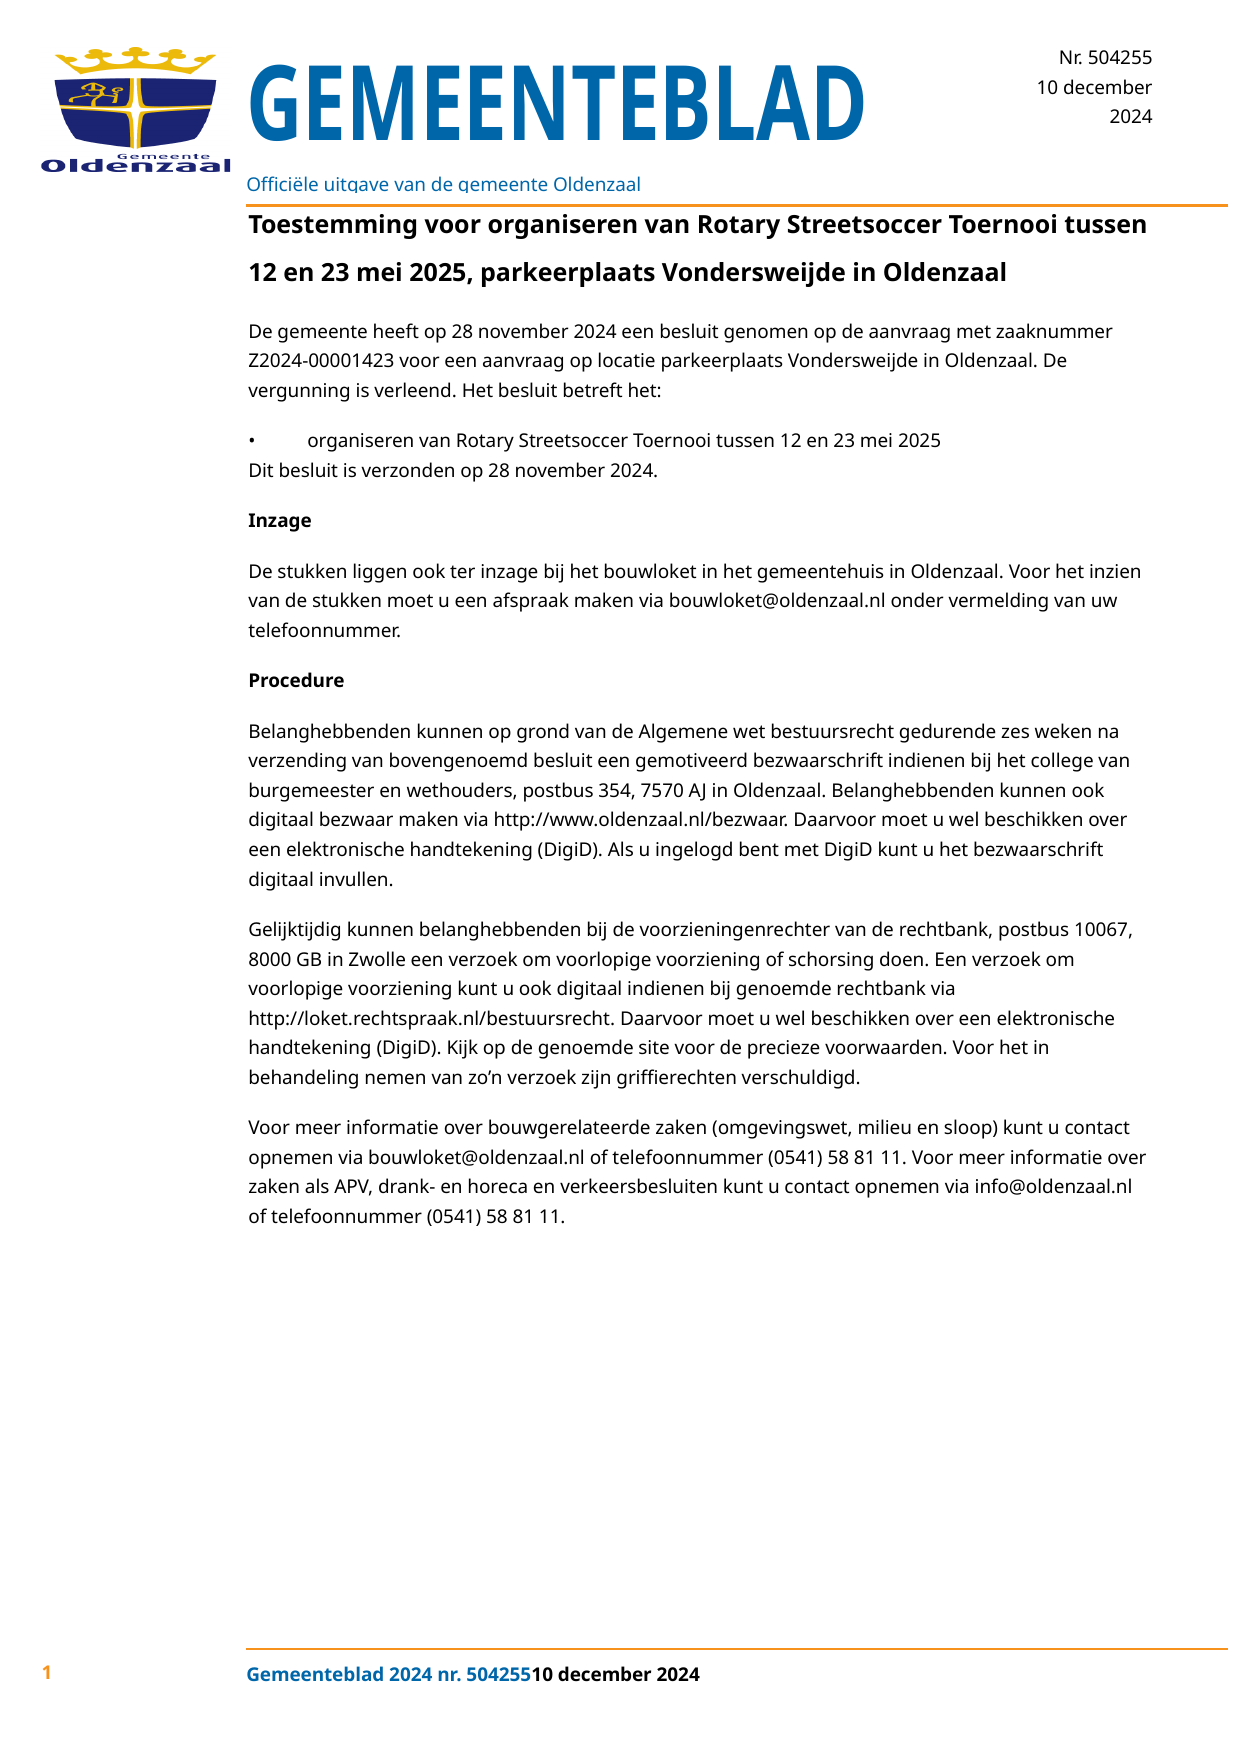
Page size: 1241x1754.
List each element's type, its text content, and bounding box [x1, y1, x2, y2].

text De gemeente heeft op 28 november 2024 een besluit genomen op de aanvraag met zaaknummer Z2024-00001423 voor een aanvraag op locatie parkeerplaats Vondersweijde in Oldenzaal. De vergunning is verleend. Het besluit betreft het: [248, 318, 1152, 403]
picture [41, 47, 231, 172]
text Procedure [248, 667, 1152, 693]
text De stukken liggen ook ter inzage bij het bouwloket in het gemeentehuis in Oldenzaal. Voor het inzien van de stukken moet u een afspraak maken via bouwloket@oldenzaal.nl onder vermelding van uw telefoonnummer. [248, 558, 1152, 643]
text Belanghebbenden kunnen op grond van de Algemene wet bestuursrecht gedurende zes weken na verzending van bovengenoemd besluit een gemotiveerd bezwaarschrift indienen bij het college van burgemeester en wethouders, postbus 354, 7570 AJ in Oldenzaal. Belanghebbenden kunnen ook digitaal bezwaar maken via http://www.oldenzaal.nl/bezwaar. Daarvoor moet u wel beschikken over een elektronische handtekening (DigiD). Als u ingelogd bent met DigiD kunt u het bezwaarschrift digitaal invullen. [248, 718, 1152, 892]
text Inzage [248, 507, 1152, 533]
text Voor meer informatie over bouwgerelateerde zaken (omgevingswet, milieu en sloop) kunt u contact opnemen via bouwloket@oldenzaal.nl of telefoonnummer (0541) 58 81 11. Voor meer informatie over zaken als APV, drank- en horeca en verkeersbesluiten kunt u contact opnemen via info@oldenzaal.nl of telefoonnummer (0541) 58 81 11. [248, 1114, 1152, 1229]
text Toestemming voor organiseren van Rotary Streetsoccer Toernooi tussen 12 en 23 mei 2025, parkeerplaats Vondersweijde in Oldenzaal [248, 207, 1152, 288]
list organiseren van Rotary Streetsoccer Toernooi tussen 12 en 23 mei 2025 [248, 427, 1152, 453]
text Dit besluit is verzonden op 28 november 2024. [248, 457, 1152, 483]
text Gelijktijdig kunnen belanghebbenden bij de voorzieningenrechter van de rechtbank, postbus 10067, 8000 GB in Zwolle een verzoek om voorlopige voorziening of schorsing doen. Een verzoek om voorlopige voorziening kunt u ook digitaal indienen bij genoemde rechtbank via http://loket.rechtspraak.nl/bestuursrecht. Daarvoor moet u wel beschikken over een elektronische handtekening (DigiD). Kijk op de genoemde site voor de precieze voorwaarden. Voor het in behandeling nemen van zo’n verzoek zijn griffierechten verschuldigd. [248, 916, 1152, 1090]
